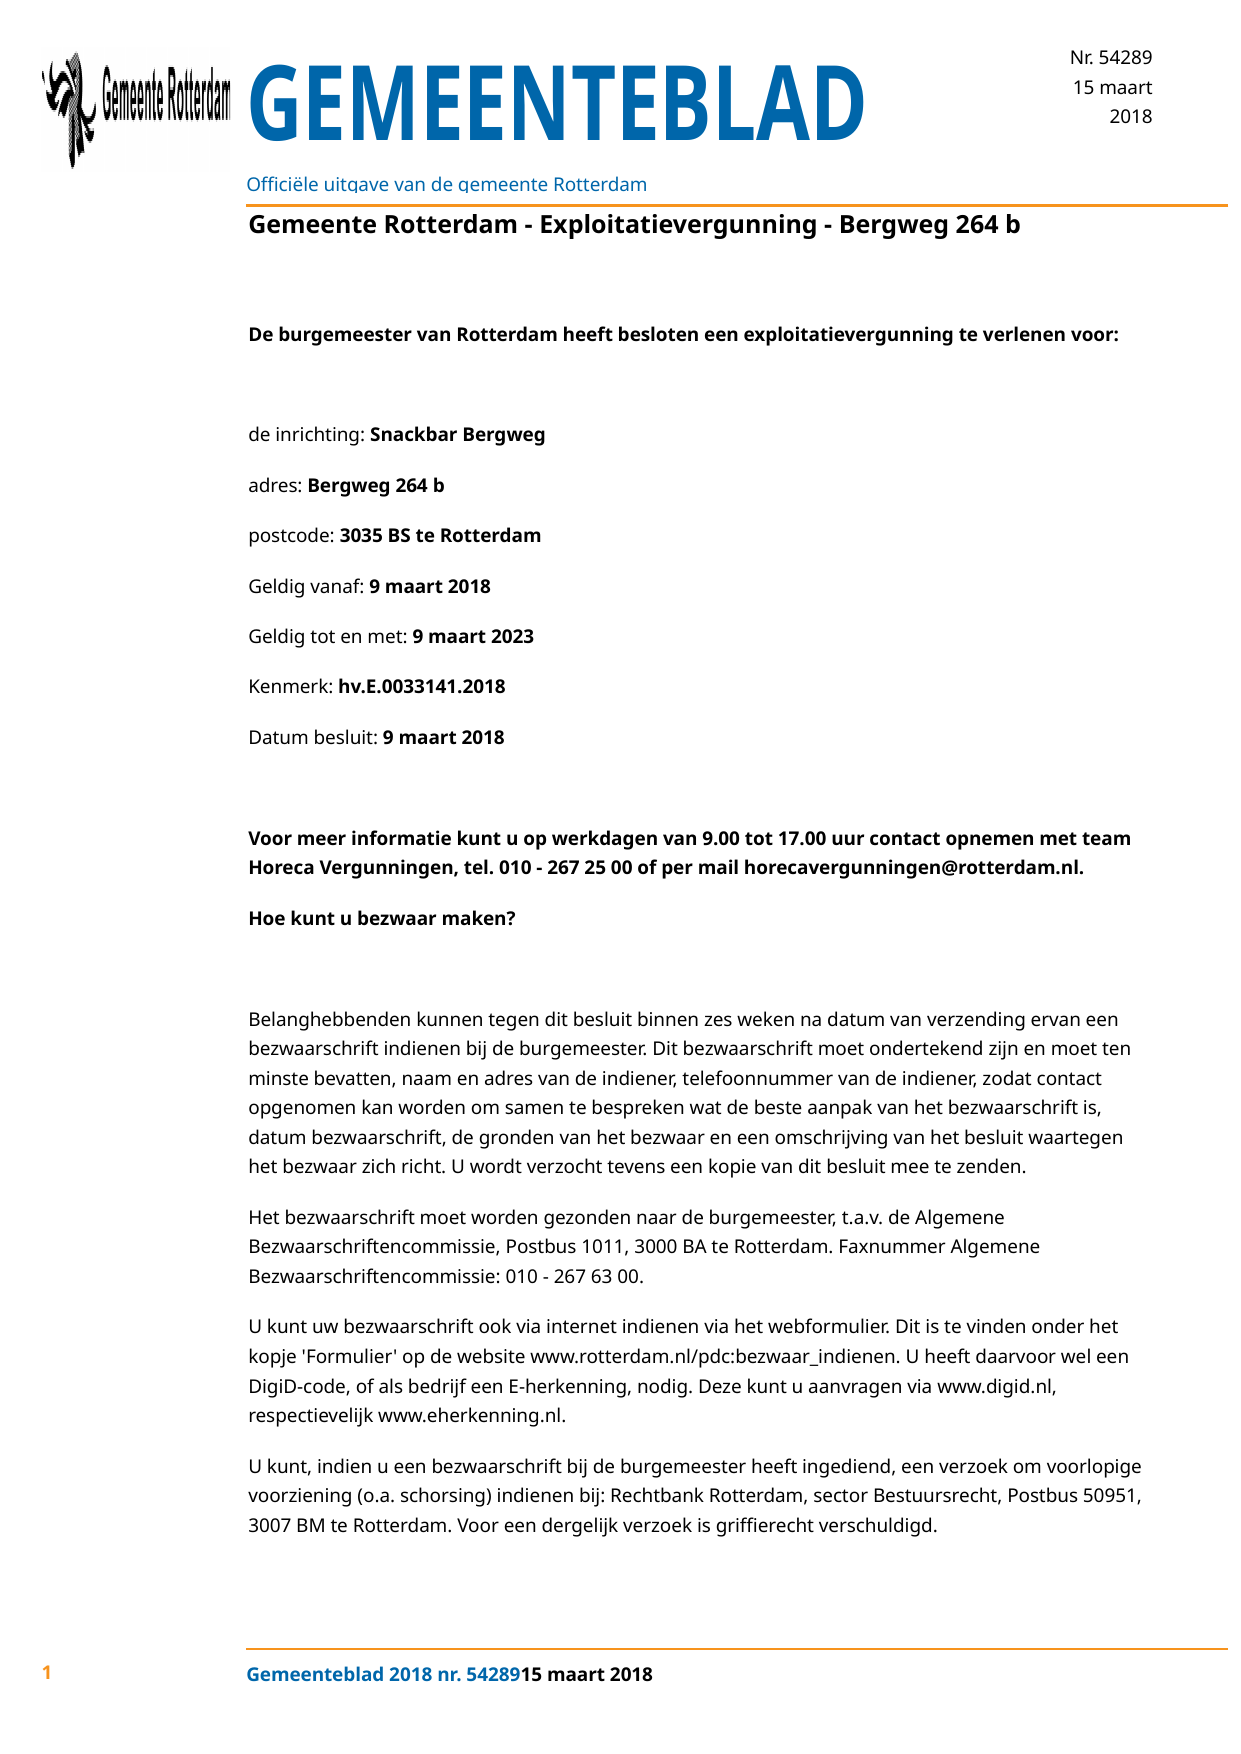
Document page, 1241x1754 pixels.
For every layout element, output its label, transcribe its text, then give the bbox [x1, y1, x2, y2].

picture [41, 47, 231, 172]
text Geldig tot en met: 9 maart 2023 [248, 623, 1152, 649]
text Kenmerk: hv.E.0033141.2018 [248, 674, 1152, 699]
text Hoe kunt u bezwaar maken? [248, 905, 1152, 931]
text de inrichting: Snackbar Bergweg [248, 422, 1152, 447]
text U kunt, indien u een bezwaarschrift bij de burgemeester heeft ingediend, een verzoek om voorlopige voorziening (o.a. schorsing) indienen bij: Rechtbank Rotterdam, sector Bestuursrecht, Postbus 50951, 3007 BM te Rotterdam. Voor een dergelijk verzoek is griffierecht verschuldigd. [248, 1453, 1152, 1538]
text Het bezwaarschrift moet worden gezonden naar de burgemeester, t.a.v. de Algemene Bezwaarschriftencommissie, Postbus 1011, 3000 BA te Rotterdam. Faxnummer Algemene Bezwaarschriftencommissie: 010 - 267 63 00. [248, 1204, 1152, 1289]
text adres: Bergweg 264 b [248, 472, 1152, 498]
text postcode: 3035 BS te Rotterdam [248, 522, 1152, 548]
text De burgemeester van Rotterdam heeft besloten een exploitatievergunning te verlenen voor: [248, 321, 1152, 346]
text Gemeente Rotterdam - Exploitatievergunning - Bergweg 264 b [248, 207, 1152, 241]
text Belanghebbenden kunnen tegen dit besluit binnen zes weken na datum van verzending ervan een bezwaarschrift indienen bij de burgemeester. Dit bezwaarschrift moet ondertekend zijn en moet ten minste bevatten, naam en adres van de indiener, telefoonnummer van de indiener, zodat contact opgenomen kan worden om samen te bespreken wat de beste aanpak van het bezwaarschrift is, datum bezwaarschrift, de gronden van het bezwaar en een omschrijving van het besluit waartegen het bezwaar zich richt. U wordt verzocht tevens een kopie van dit besluit mee te zenden. [248, 1006, 1152, 1179]
text Voor meer informatie kunt u op werkdagen van 9.00 tot 17.00 uur contact opnemen met team Horeca Vergunningen, tel. 010 - 267 25 00 of per mail horecavergunningen@rotterdam.nl. [248, 825, 1152, 880]
text Datum besluit: 9 maart 2018 [248, 724, 1152, 750]
text Geldig vanaf: 9 maart 2018 [248, 573, 1152, 598]
text U kunt uw bezwaarschrift ook via internet indienen via het webformulier. Dit is te vinden onder het kopje 'Formulier' op de website www.rotterdam.nl/pdc:bezwaar_indienen. U heeft daarvoor wel een DigiD-code, of als bedrijf een E-herkenning, nodig. Deze kunt u aanvragen via www.digid.nl, respectievelijk www.eherkenning.nl. [248, 1314, 1152, 1428]
